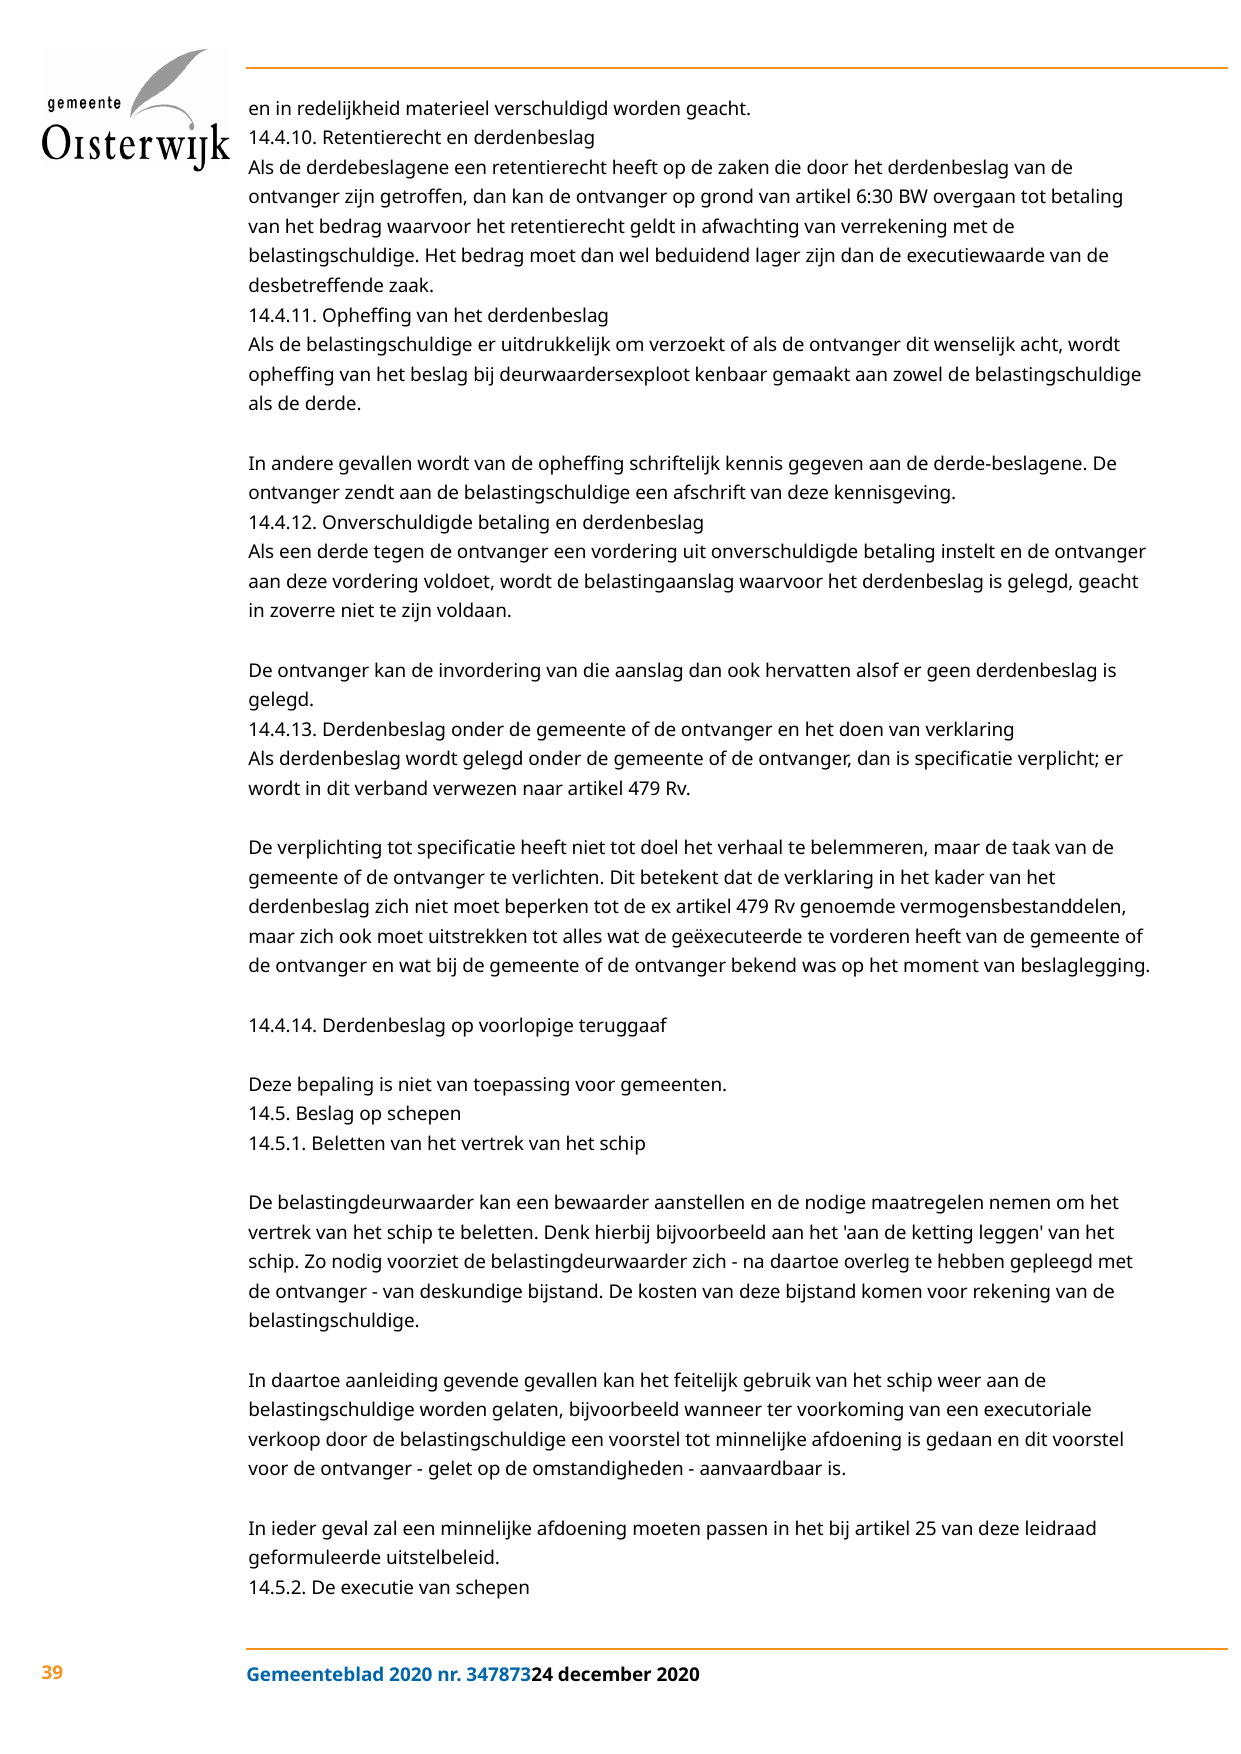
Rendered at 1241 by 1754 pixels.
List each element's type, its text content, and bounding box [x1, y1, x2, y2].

text en in redelijkheid materieel verschuldigd worden geacht. [248, 95, 1152, 121]
text Als derdenbeslag wordt gelegd onder de gemeente of de ontvanger, dan is specificatie verplicht; er wordt in dit verband verwezen naar artikel 479 Rv. [248, 746, 1152, 801]
text 14.4.13. Derdenbeslag onder de gemeente of de ontvanger en het doen van verklaring [248, 716, 1152, 742]
text 14.4.10. Retentierecht en derdenbeslag [248, 124, 1152, 150]
text 14.4.14. Derdenbeslag op voorlopige teruggaaf [248, 1012, 1152, 1038]
text 14.4.12. Onverschuldigde betaling en derdenbeslag [248, 509, 1152, 535]
text 14.4.11. Opheffing van het derdenbeslag [248, 302, 1152, 328]
text In ieder geval zal een minnelijke afdoening moeten passen in het bij artikel 25 van deze leidraad geformuleerde uitstelbeleid. [248, 1515, 1152, 1570]
text De belastingdeurwaarder kan een bewaarder aanstellen en de nodige maatregelen nemen om het vertrek van het schip te beletten. Denk hierbij bijvoorbeeld aan het 'aan de ketting leggen' van het schip. Zo nodig voorziet de belastingdeurwaarder zich - na daartoe overleg te hebben gepleegd met de ontvanger - van deskundige bijstand. De kosten van deze bijstand komen voor rekening van de belastingschuldige. [248, 1189, 1152, 1333]
text In daartoe aanleiding gevende gevallen kan het feitelijk gebruik van het schip weer aan de belastingschuldige worden gelaten, bijvoorbeeld wanneer ter voorkoming van een executoriale verkoop door de belastingschuldige een voorstel tot minnelijke afdoening is gedaan en dit voorstel voor de ontvanger - gelet op de omstandigheden - aanvaardbaar is. [248, 1367, 1152, 1481]
text Als de derdebeslagene een retentierecht heeft op de zaken die door het derdenbeslag van de ontvanger zijn getroffen, dan kan de ontvanger op grond van artikel 6:30 BW overgaan tot betaling van het bedrag waarvoor het retentierecht geldt in afwachting van verrekening met de belastingschuldige. Het bedrag moet dan wel beduidend lager zijn dan de executiewaarde van de desbetreffende zaak. [248, 154, 1152, 298]
text De verplichting tot specificatie heeft niet tot doel het verhaal te belemmeren, maar de taak van de gemeente of de ontvanger te verlichten. Dit betekent dat de verklaring in het kader van het derdenbeslag zich niet moet beperken tot de ex artikel 479 Rv genoemde vermogensbestanddelen, maar zich ook moet uitstrekken tot alles wat de geëxecuteerde te vorderen heeft van de gemeente of de ontvanger en wat bij de gemeente of de ontvanger bekend was op het moment van beslaglegging. [248, 834, 1152, 978]
text Deze bepaling is niet van toepassing voor gemeenten. [248, 1071, 1152, 1097]
text Als de belastingschuldige er uitdrukkelijk om verzoekt of als de ontvanger dit wenselijk acht, wordt opheffing van het beslag bij deurwaardersexploot kenbaar gemaakt aan zowel de belastingschuldige als de derde. [248, 331, 1152, 416]
text Als een derde tegen de ontvanger een vordering uit onverschuldigde betaling instelt en de ontvanger aan deze vordering voldoet, wordt de belastingaanslag waarvoor het derdenbeslag is gelegd, geacht in zoverre niet te zijn voldaan. [248, 538, 1152, 623]
text 14.5. Beslag op schepen [248, 1101, 1152, 1126]
text 14.5.1. Beletten van het vertrek van het schip [248, 1130, 1152, 1156]
picture [41, 47, 231, 172]
text 14.5.2. De executie van schepen [248, 1574, 1152, 1600]
text In andere gevallen wordt van de opheffing schriftelijk kennis gegeven aan de derde-beslagene. De ontvanger zendt aan de belastingschuldige een afschrift van deze kennisgeving. [248, 450, 1152, 505]
text De ontvanger kan de invordering van die aanslag dan ook hervatten alsof er geen derdenbeslag is gelegd. [248, 657, 1152, 712]
